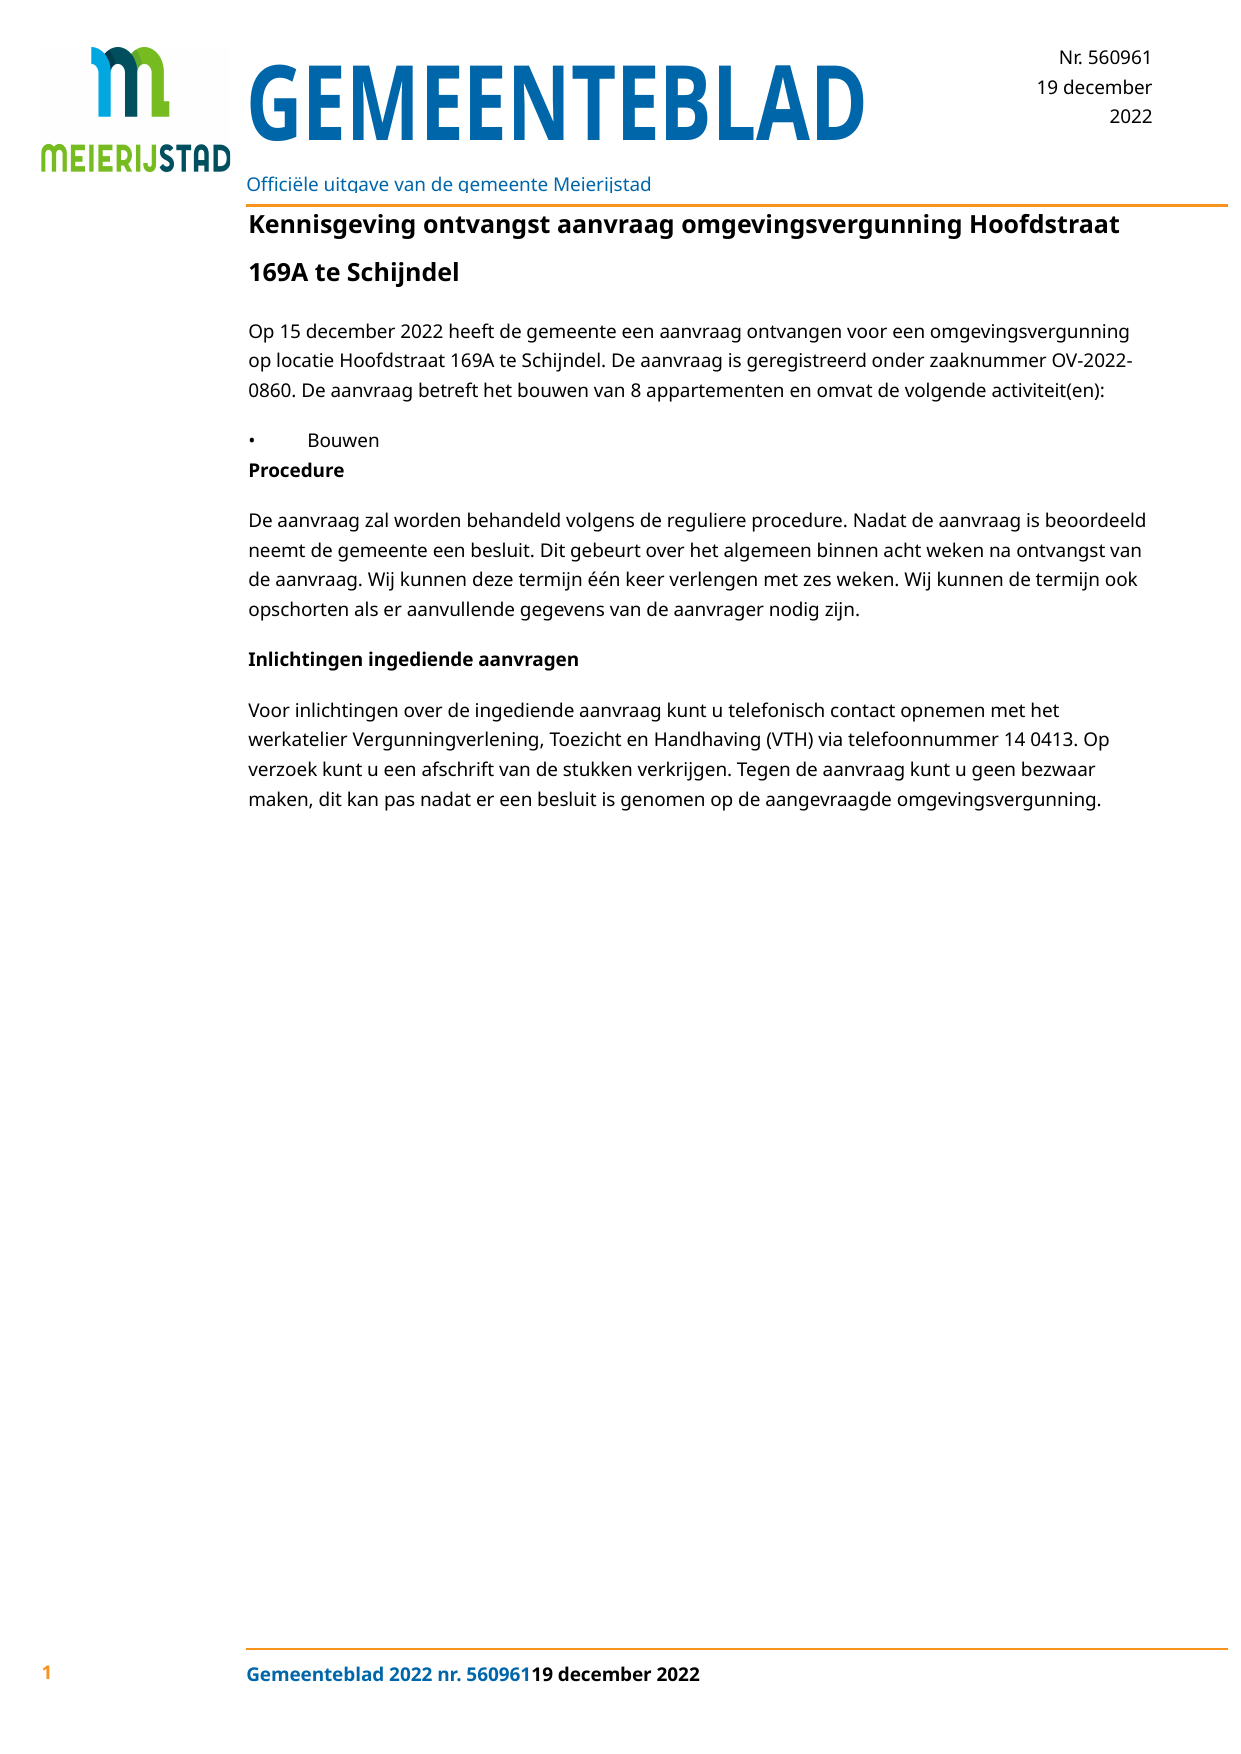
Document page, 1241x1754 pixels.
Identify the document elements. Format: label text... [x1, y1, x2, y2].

list Bouwen [248, 427, 1152, 453]
text Voor inlichtingen over de ingediende aanvraag kunt u telefonisch contact opnemen met het werkatelier Vergunningverlening, Toezicht en Handhaving (VTH) via telefoonnummer 14 0413. Op verzoek kunt u een afschrift van de stukken verkrijgen. Tegen de aanvraag kunt u geen bezwaar maken, dit kan pas nadat er een besluit is genomen op de aangevraagde omgevingsvergunning. [248, 697, 1152, 812]
text Kennisgeving ontvangst aanvraag omgevingsvergunning Hoofdstraat 169A te Schijndel [248, 207, 1152, 288]
text Procedure [248, 457, 1152, 483]
text De aanvraag zal worden behandeld volgens de reguliere procedure. Nadat de aanvraag is beoordeeld neemt de gemeente een besluit. Dit gebeurt over het algemeen binnen acht weken na ontvangst van de aanvraag. Wij kunnen deze termijn één keer verlengen met zes weken. Wij kunnen de termijn ook opschorten als er aanvullende gegevens van de aanvrager nodig zijn. [248, 507, 1152, 622]
text Op 15 december 2022 heeft de gemeente een aanvraag ontvangen voor een omgevingsvergunning op locatie Hoofdstraat 169A te Schijndel. De aanvraag is geregistreerd onder zaaknummer OV-2022-0860. De aanvraag betreft het bouwen van 8 appartementen en omvat de volgende activiteit(en): [248, 318, 1152, 403]
text Inlichtingen ingediende aanvragen [248, 647, 1152, 672]
picture [41, 47, 231, 172]
